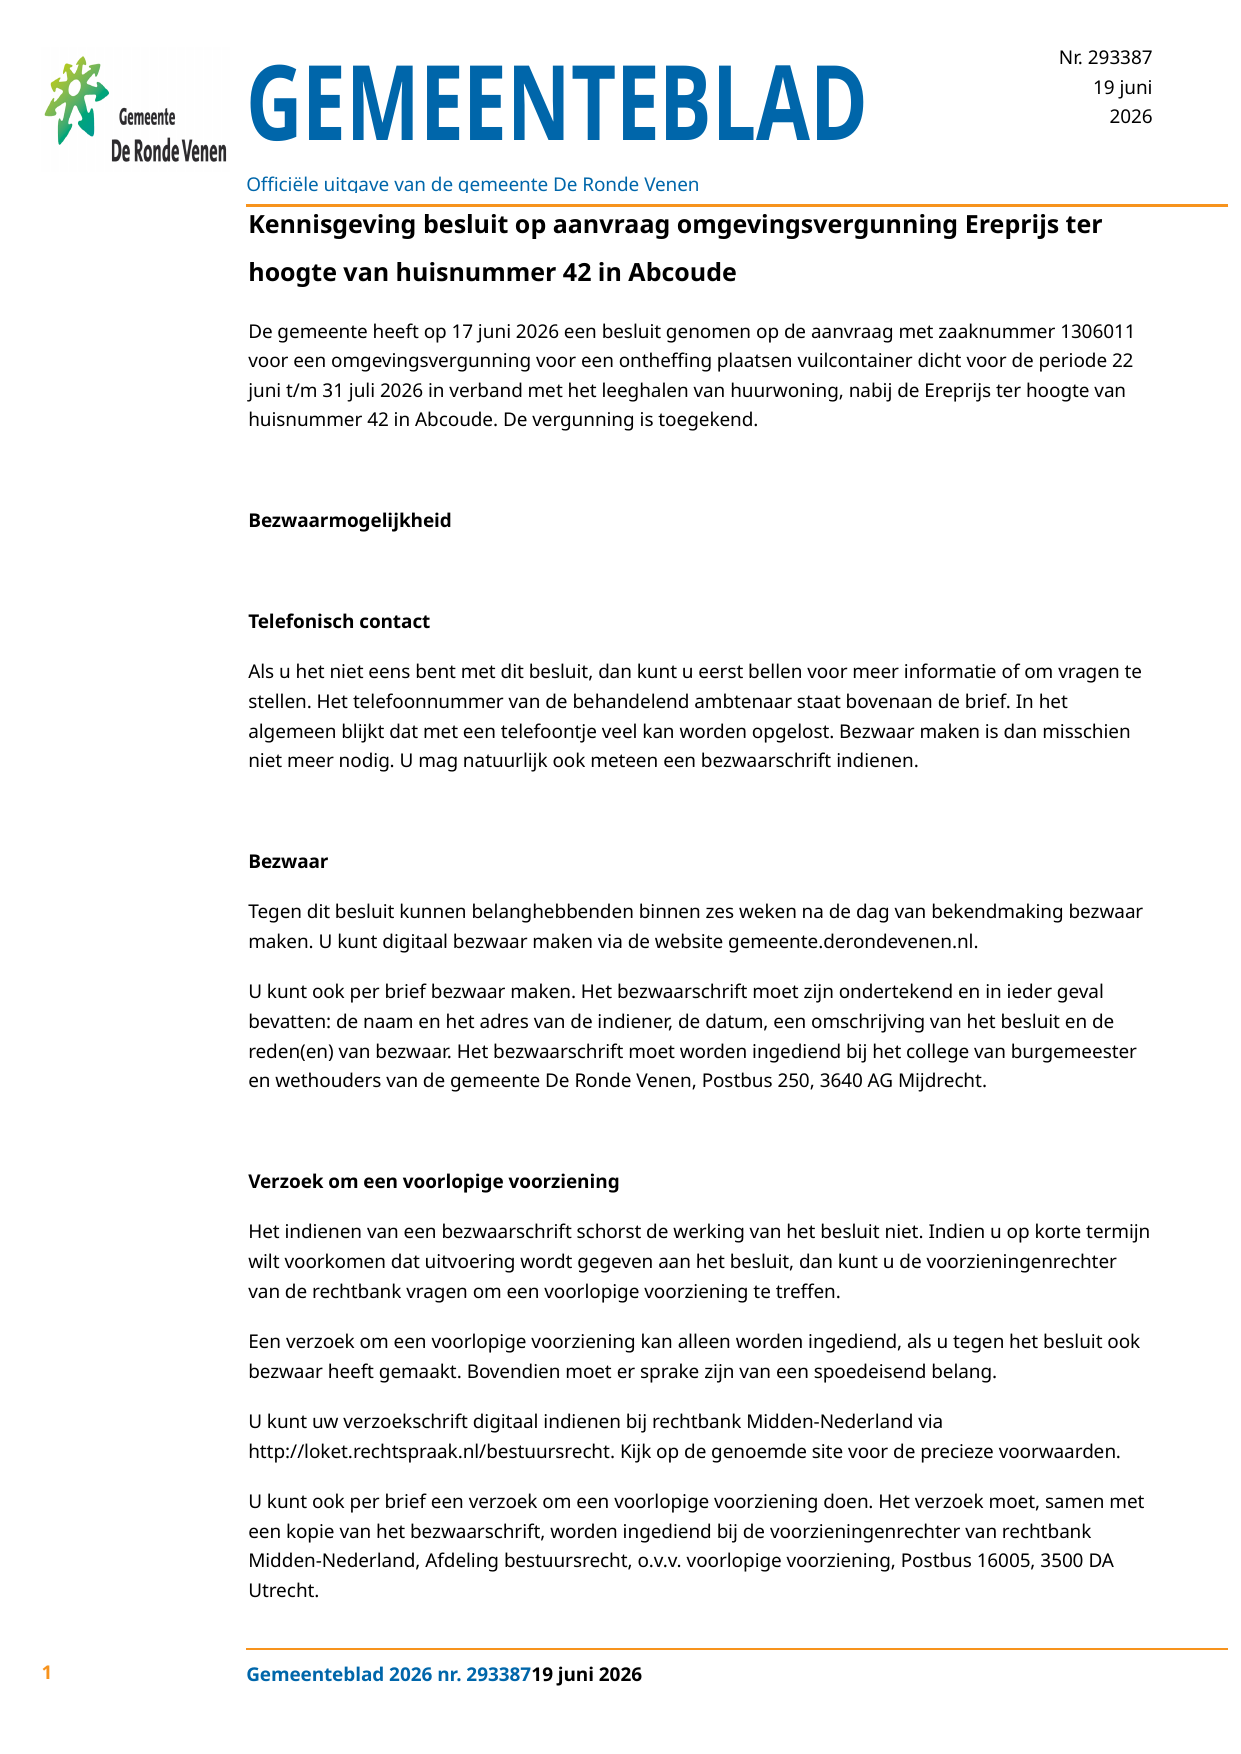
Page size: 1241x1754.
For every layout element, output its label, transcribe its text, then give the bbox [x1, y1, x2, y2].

text Kennisgeving besluit op aanvraag omgevingsvergunning Ereprijs ter hoogte van huisnummer 42 in Abcoude [248, 207, 1152, 288]
text U kunt ook per brief bezwaar maken. Het bezwaarschrift moet zijn ondertekend en in ieder geval bevatten: de naam en het adres van de indiener, de datum, een omschrijving van het besluit en de reden(en) van bezwaar. Het bezwaarschrift moet worden ingediend bij het college van burgemeester en wethouders van de gemeente De Ronde Venen, Postbus 250, 3640 AG Mijdrecht. [248, 979, 1152, 1093]
text De gemeente heeft op 17 juni 2026 een besluit genomen op de aanvraag met zaaknummer 1306011 voor een omgevingsvergunning voor een ontheffing plaatsen vuilcontainer dicht voor de periode 22 juni t/m 31 juli 2026 in verband met het leeghalen van huurwoning, nabij de Ereprijs ter hoogte van huisnummer 42 in Abcoude. De vergunning is toegekend. [248, 318, 1152, 432]
text U kunt uw verzoekschrift digitaal indienen bij rechtbank Midden-Nederland via http://loket.rechtspraak.nl/bestuursrecht. Kijk op de genoemde site voor de precieze voorwaarden. [248, 1408, 1152, 1464]
text Bezwaarmogelijkheid [248, 507, 1152, 533]
text Telefonisch contact [248, 608, 1152, 634]
picture [41, 47, 231, 172]
text Verzoek om een voorlopige voorziening [248, 1168, 1152, 1194]
text Tegen dit besluit kunnen belanghebbenden binnen zes weken na de dag van bekendmaking bezwaar maken. U kunt digitaal bezwaar maken via de website gemeente.derondevenen.nl. [248, 899, 1152, 954]
text Een verzoek om een voorlopige voorziening kan alleen worden ingediend, als u tegen het besluit ook bezwaar heeft gemaakt. Bovendien moet er sprake zijn van een spoedeisend belang. [248, 1328, 1152, 1384]
text Als u het niet eens bent met dit besluit, dan kunt u eerst bellen voor meer informatie of om vragen te stellen. Het telefoonnummer van de behandelend ambtenaar staat bovenaan de brief. In het algemeen blijkt dat met een telefoontje veel kan worden opgelost. Bezwaar maken is dan misschien niet meer nodig. U mag natuurlijk ook meteen een bezwaarschrift indienen. [248, 659, 1152, 773]
text U kunt ook per brief een verzoek om een voorlopige voorziening doen. Het verzoek moet, samen met een kopie van het bezwaarschrift, worden ingediend bij de voorzieningenrechter van rechtbank Midden-Nederland, Afdeling bestuursrecht, o.v.v. voorlopige voorziening, Postbus 16005, 3500 DA Utrecht. [248, 1488, 1152, 1603]
text Bezwaar [248, 848, 1152, 874]
text Het indienen van een bezwaarschrift schorst de werking van het besluit niet. Indien u op korte termijn wilt voorkomen dat uitvoering wordt gegeven aan het besluit, dan kunt u de voorzieningenrechter van de rechtbank vragen om een voorlopige voorziening te treffen. [248, 1219, 1152, 1304]
